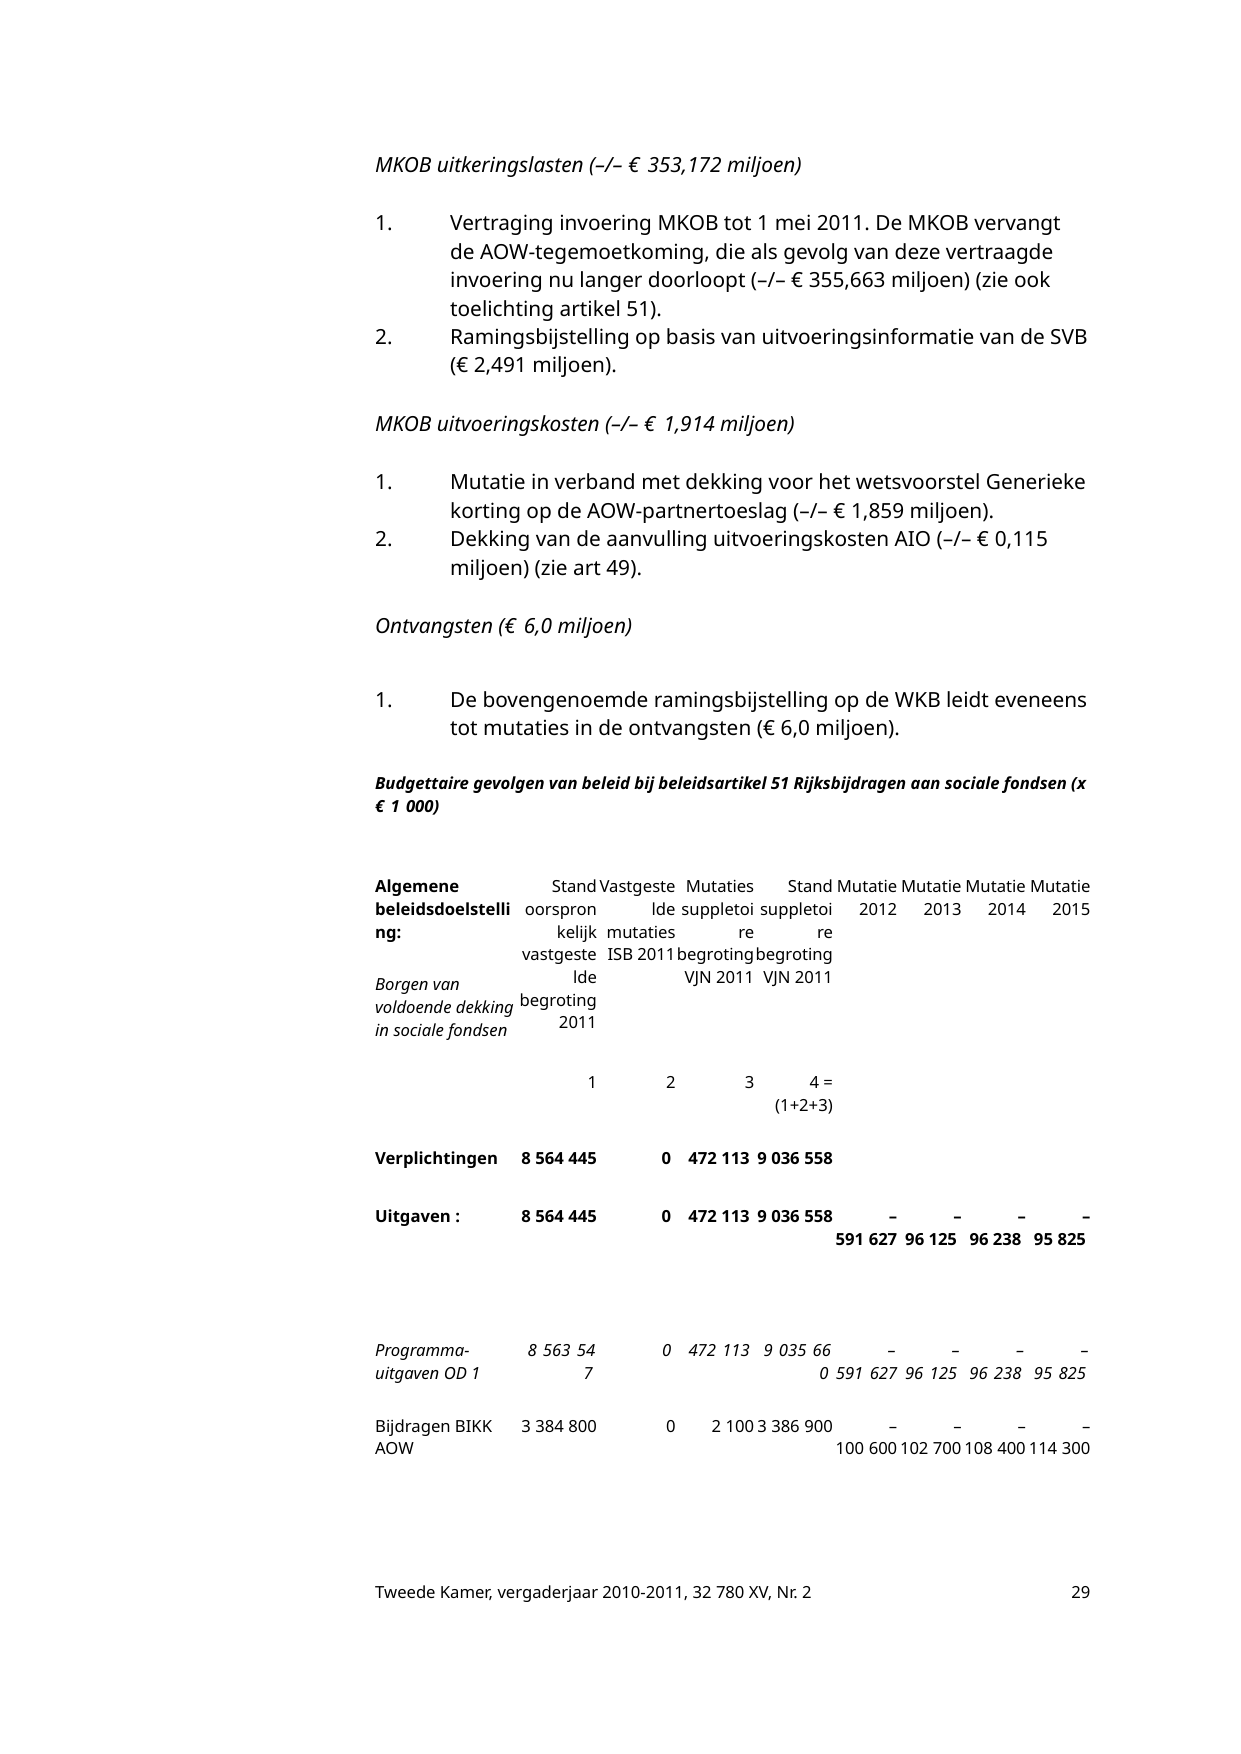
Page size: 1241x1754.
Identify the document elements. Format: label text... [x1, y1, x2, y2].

text Ontvangsten (€ 6,0 miljoen) [375, 611, 1090, 640]
table_cell – 102 700 [897, 1414, 961, 1490]
table_cell [897, 1147, 961, 1205]
table_cell 9 036 558 [754, 1147, 833, 1205]
table_header Algemene beleidsdoelstelling: Borgen van voldoende dekking in sociale fondsen [375, 875, 518, 1071]
table_cell – 95 825 [1026, 1205, 1090, 1280]
table_cell 0 [597, 1414, 675, 1490]
text MKOB uitvoeringskosten (–/– € 1,914 miljoen) [375, 409, 1090, 437]
table_cell [833, 1147, 897, 1205]
table_cell 472 113 [675, 1205, 754, 1280]
table_cell – 96 125 [897, 1205, 961, 1280]
table_cell [961, 1280, 1026, 1339]
table_cell 8 563 547 [518, 1339, 597, 1414]
text MKOB uitkeringslasten (–/– € 353,172 miljoen) [375, 150, 1090, 178]
table_cell 472 113 [675, 1339, 754, 1414]
table_cell [833, 1071, 897, 1147]
table_cell 8 564 445 [518, 1147, 597, 1205]
table_cell – 96 238 [961, 1205, 1026, 1280]
table_header Stand suppletoire begroting VJN 2011 [754, 875, 833, 1071]
table_header Mutaties suppletoire begroting VJN 2011 [675, 875, 754, 1071]
table_cell 3 386 900 [754, 1414, 833, 1490]
table_cell [518, 1280, 597, 1339]
table_cell – 591 627 [833, 1205, 897, 1280]
table_cell Uitgaven : [375, 1205, 518, 1280]
table_cell 9 036 558 [754, 1205, 833, 1280]
table_cell 2 100 [675, 1414, 754, 1490]
table_cell – 100 600 [833, 1414, 897, 1490]
list Dekking van de aanvulling uitvoeringskosten AIO (–/– € 0,115 miljoen) (zie art 49). [375, 524, 1090, 581]
list Mutatie in verband met dekking voor het wetsvoorstel Generieke korting op de AOW-partnertoeslag (–/– € 1,859 miljoen). [375, 467, 1090, 524]
table_cell 0 [597, 1339, 675, 1414]
text Budgettaire gevolgen van beleid bij beleidsartikel 51 Rijksbijdragen aan sociale fondsen (x € 1 000) [375, 772, 1090, 817]
table_cell 0 [597, 1205, 675, 1280]
table_cell [961, 1071, 1026, 1147]
table_cell – 95 825 [1026, 1339, 1090, 1414]
table_cell [754, 1280, 833, 1339]
table_cell 3 [675, 1071, 754, 1147]
table_cell 9 035 660 [754, 1339, 833, 1414]
table_cell Verplichtingen [375, 1147, 518, 1205]
table_cell [675, 1280, 754, 1339]
table_cell 2 [597, 1071, 675, 1147]
table_cell [833, 1280, 897, 1339]
table_cell – 114 300 [1026, 1414, 1090, 1490]
table_header Mutatie 2013 [897, 875, 961, 1071]
table_cell [1026, 1071, 1090, 1147]
table_header Stand oorspronkelijk vastgestelde begroting 2011 [518, 875, 597, 1071]
table_cell – 108 400 [961, 1414, 1026, 1490]
table_cell [597, 1280, 675, 1339]
list Vertraging invoering MKOB tot 1 mei 2011. De MKOB vervangt de AOW-tegemoetkoming, die als gevolg van deze vertraagde invoering nu langer doorloopt (–/– € 355,663 miljoen) (zie ook toelichting artikel 51). [375, 208, 1090, 322]
table_cell [897, 1280, 961, 1339]
table_cell Programma-uitgaven OD 1 [375, 1339, 518, 1414]
table_cell [897, 1071, 961, 1147]
list De bovengenoemde ramingsbijstelling op de WKB leidt eveneens tot mutaties in de ontvangsten (€ 6,0 miljoen). [375, 685, 1090, 742]
table_header Vastgestelde mutaties ISB 2011 [597, 875, 675, 1071]
table_cell 4 = (1+2+3) [754, 1071, 833, 1147]
table_cell [961, 1147, 1026, 1205]
table_cell 1 [518, 1071, 597, 1147]
table_cell 8 564 445 [518, 1205, 597, 1280]
table_cell [375, 1280, 518, 1339]
table_cell – 96 238 [961, 1339, 1026, 1414]
table_cell [1026, 1147, 1090, 1205]
table_cell Bijdragen BIKK AOW [375, 1414, 518, 1490]
list Ramingsbijstelling op basis van uitvoeringsinformatie van de SVB (€ 2,491 miljoen). [375, 322, 1090, 379]
table_header Mutatie 2015 [1026, 875, 1090, 1071]
table_header Mutatie 2014 [961, 875, 1026, 1071]
table_cell 3 384 800 [518, 1414, 597, 1490]
table_cell 472 113 [675, 1147, 754, 1205]
table_cell [1026, 1280, 1090, 1339]
table_cell 0 [597, 1147, 675, 1205]
table_cell – 96 125 [897, 1339, 961, 1414]
table_cell [375, 1071, 518, 1147]
table_cell – 591 627 [833, 1339, 897, 1414]
table_header Mutatie 2012 [833, 875, 897, 1071]
